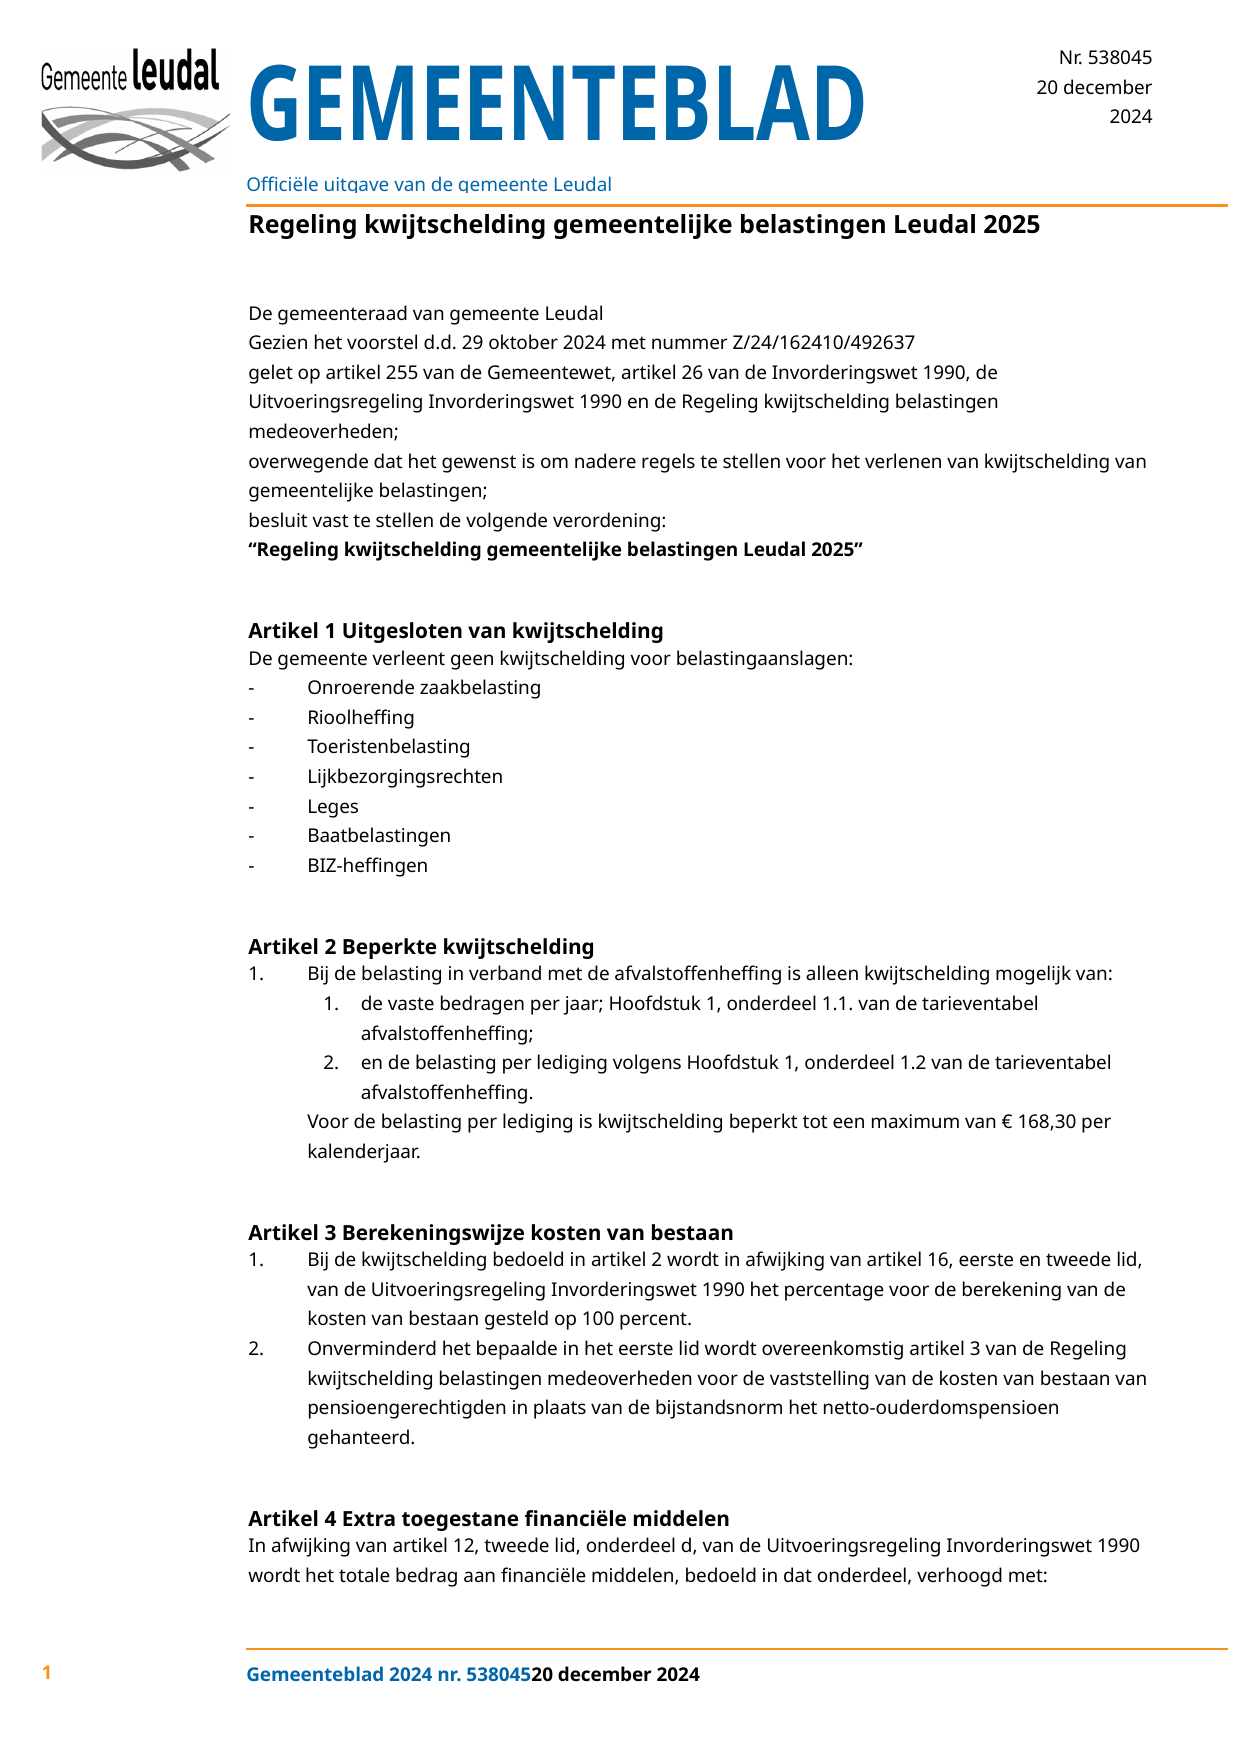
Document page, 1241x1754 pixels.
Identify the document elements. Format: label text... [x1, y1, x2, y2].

text Artikel 2 Beperkte kwijtschelding [248, 932, 1152, 961]
text overwegende dat het gewenst is om nadere regels te stellen voor het verlenen van kwijtschelding van gemeentelijke belastingen; [248, 448, 1152, 503]
list Baatbelastingen [248, 822, 1152, 848]
text Artikel 4 Extra toegestane financiële middelen [248, 1504, 1152, 1532]
text In afwijking van artikel 12, tweede lid, onderdeel d, van de Uitvoeringsregeling Invorderingswet 1990 wordt het totale bedrag aan financiële middelen, bedoeld in dat onderdeel, verhoogd met: [248, 1532, 1152, 1588]
list Lijkbezorgingsrechten [248, 763, 1152, 789]
list Bij de belasting in verband met de afvalstoffenheffing is alleen kwijtschelding mogelijk van: [248, 961, 1152, 986]
text Gezien het voorstel d.d. 29 oktober 2024 met nummer Z/24/162410/492637 [248, 329, 1152, 355]
list Onverminderd het bepaalde in het eerste lid wordt overeenkomstig artikel 3 van de Regeling kwijtschelding belastingen medeoverheden voor de vaststelling van de kosten van bestaan van pensioengerechtigden in plaats van de bijstandsnorm het netto-ouderdomspensioen gehanteerd. [248, 1335, 1152, 1450]
text Artikel 1 Uitgesloten van kwijtschelding [248, 617, 1152, 645]
list de vaste bedragen per jaar; Hoofdstuk 1, onderdeel 1.1. van de tarieventabel afvalstoffenheffing; [323, 990, 1152, 1045]
text Regeling kwijtschelding gemeentelijke belastingen Leudal 2025 [248, 207, 1152, 241]
list en de belasting per lediging volgens Hoofdstuk 1, onderdeel 1.2 van de tarieventabel afvalstoffenheffing. [323, 1049, 1152, 1104]
text gelet op artikel 255 van de Gemeentewet, artikel 26 van de Invorderingswet 1990, de Uitvoeringsregeling Invorderingswet 1990 en de Regeling kwijtschelding belastingen medeoverheden; [248, 359, 1152, 444]
list Toeristenbelasting [248, 734, 1152, 759]
text besluit vast te stellen de volgende verordening: [248, 507, 1152, 533]
list Leges [248, 793, 1152, 819]
list Voor de belasting per lediging is kwijtschelding beperkt tot een maximum van € 168,30 per kalenderjaar. [248, 1108, 1152, 1164]
list Bij de kwijtschelding bedoeld in artikel 2 wordt in afwijking van artikel 16, eerste en tweede lid, van de Uitvoeringsregeling Invorderingswet 1990 het percentage voor de berekening van de kosten van bestaan gesteld op 100 percent. [248, 1246, 1152, 1331]
text “Regeling kwijtschelding gemeentelijke belastingen Leudal 2025” [248, 537, 1152, 562]
text De gemeenteraad van gemeente Leudal [248, 300, 1152, 326]
list Onroerende zaakbelasting [248, 674, 1152, 700]
picture [41, 47, 231, 172]
list BIZ-heffingen [248, 852, 1152, 878]
list Rioolheffing [248, 704, 1152, 730]
text Artikel 3 Berekeningswijze kosten van bestaan [248, 1218, 1152, 1246]
text De gemeente verleent geen kwijtschelding voor belastingaanslagen: [248, 645, 1152, 671]
